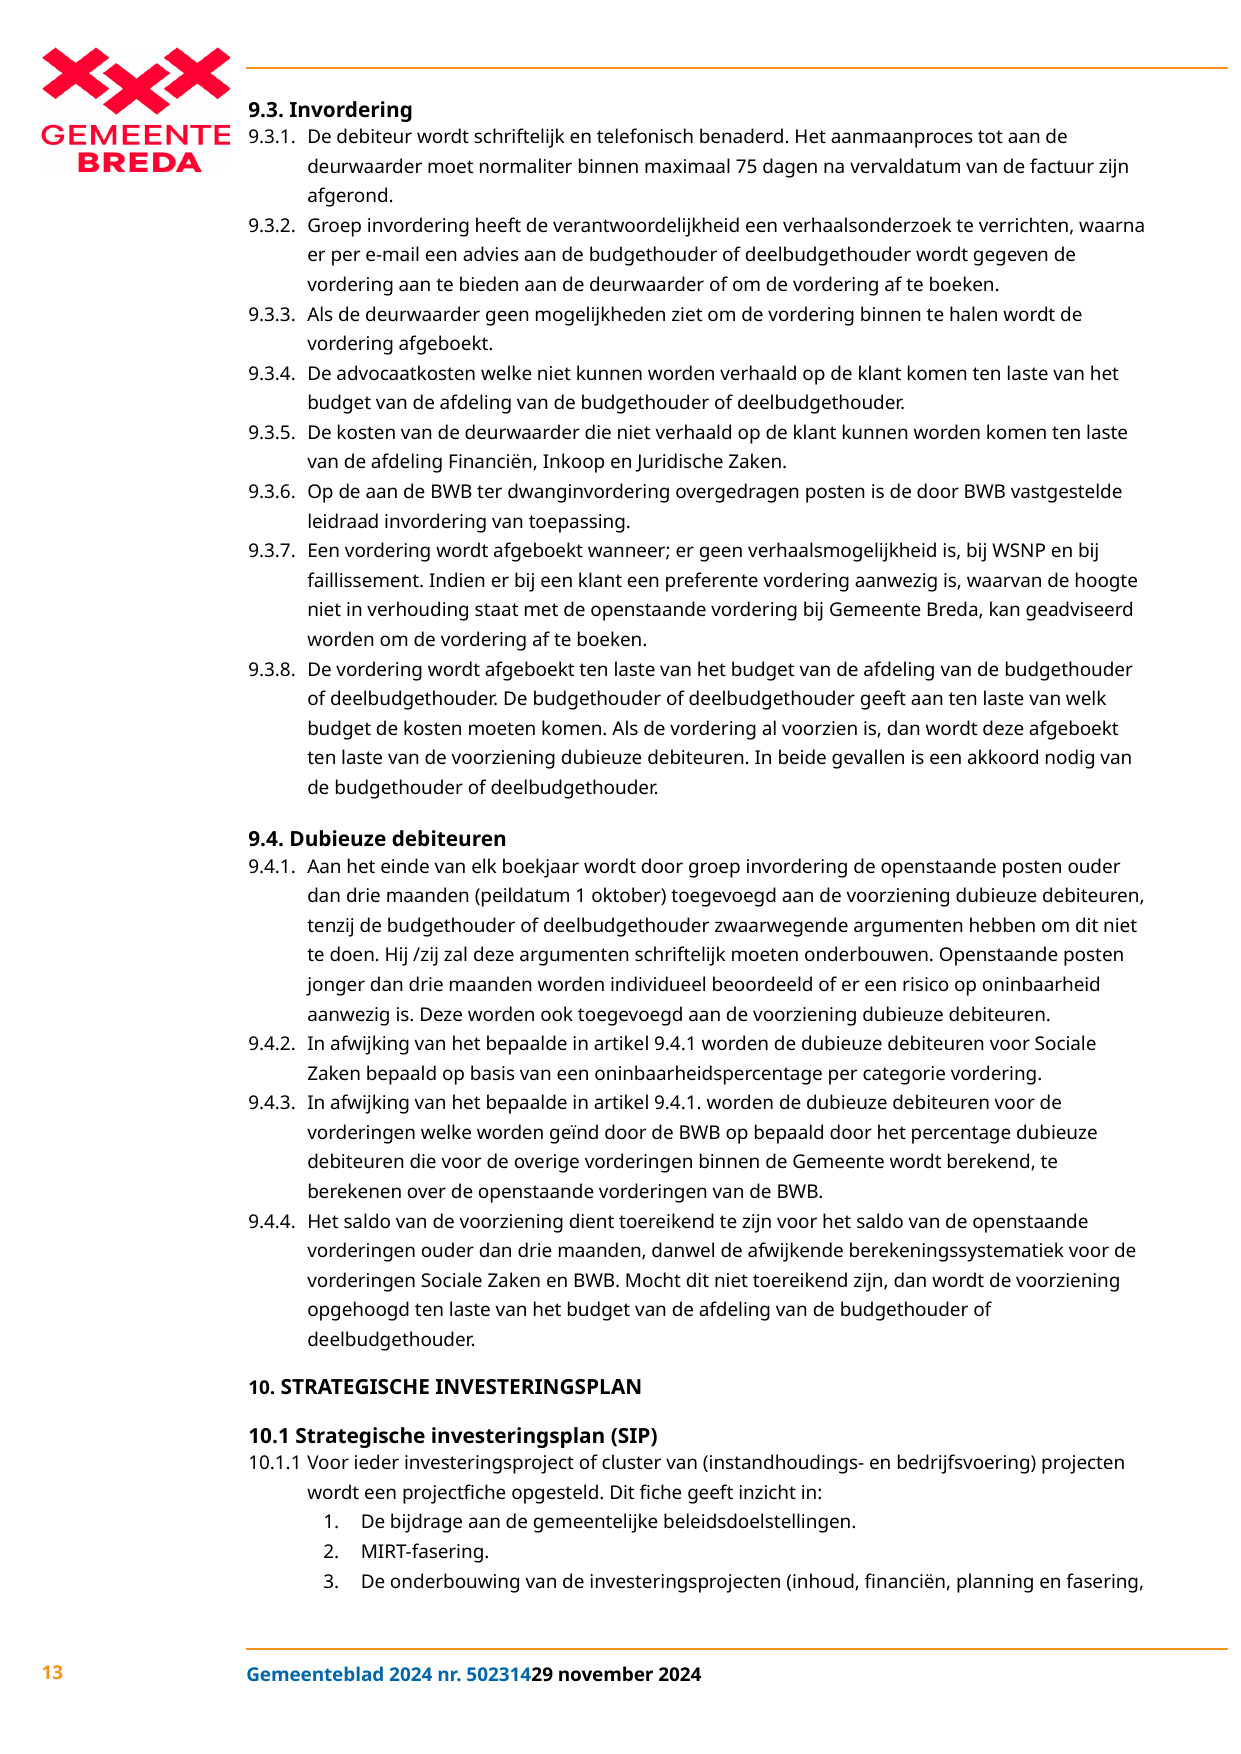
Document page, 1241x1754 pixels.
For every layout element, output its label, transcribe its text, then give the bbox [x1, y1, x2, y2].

list Het saldo van de voorziening dient toereikend te zijn voor het saldo van de openstaande vorderingen ouder dan drie maanden, danwel de afwijkende berekeningssystematiek voor de vorderingen Sociale Zaken en BWB. Mocht dit niet toereikend zijn, dan wordt de voorziening opgehoogd ten laste van het budget van de afdeling van de budgethouder of deelbudgethouder. [248, 1208, 1152, 1352]
list De onderbouwing van de investeringsprojecten (inhoud, financiën, planning en fasering, [323, 1568, 1152, 1594]
list In afwijking van het bepaalde in artikel 9.4.1. worden de dubieuze debiteuren voor de vorderingen welke worden geïnd door de BWB op bepaald door het percentage dubieuze debiteuren die voor de overige vorderingen binnen de Gemeente wordt berekend, te berekenen over de openstaande vorderingen van de BWB. [248, 1089, 1152, 1204]
list In afwijking van het bepaalde in artikel 9.4.1 worden de dubieuze debiteuren voor Sociale Zaken bepaald op basis van een oninbaarheidspercentage per categorie vordering. [248, 1030, 1152, 1086]
text 10.1 Strategische investeringsplan (SIP) [248, 1421, 1152, 1449]
list Voor ieder investeringsproject of cluster van (instandhoudings- en bedrijfsvoering) projecten wordt een projectfiche opgesteld. Dit fiche geeft inzicht in: [248, 1449, 1152, 1505]
text 9.3. Invordering [248, 95, 1152, 123]
list De debiteur wordt schriftelijk en telefonisch benaderd. Het aanmaanproces tot aan de deurwaarder moet normaliter binnen maximaal 75 dagen na vervaldatum van de factuur zijn afgerond. [248, 123, 1152, 208]
text 10. STRATEGISCHE INVESTERINGSPLAN [248, 1372, 1152, 1400]
list MIRT-fasering. [323, 1538, 1152, 1564]
list De advocaatkosten welke niet kunnen worden verhaald op de klant komen ten laste van het budget van de afdeling van de budgethouder of deelbudgethouder. [248, 360, 1152, 415]
list Aan het einde van elk boekjaar wordt door groep invordering de openstaande posten ouder dan drie maanden (peildatum 1 oktober) toegevoegd aan de voorziening dubieuze debiteuren, tenzij de budgethouder of deelbudgethouder zwaarwegende argumenten hebben om dit niet te doen. Hij /zij zal deze argumenten schriftelijk moeten onderbouwen. Openstaande posten jonger dan drie maanden worden individueel beoordeeld of er een risico op oninbaarheid aanwezig is. Deze worden ook toegevoegd aan de voorziening dubieuze debiteuren. [248, 853, 1152, 1027]
list Als de deurwaarder geen mogelijkheden ziet om de vordering binnen te halen wordt de vordering afgeboekt. [248, 301, 1152, 356]
list Een vordering wordt afgeboekt wanneer; er geen verhaalsmogelijkheid is, bij WSNP en bij faillissement. Indien er bij een klant een preferente vordering aanwezig is, waarvan de hoogte niet in verhouding staat met de openstaande vordering bij Gemeente Breda, kan geadviseerd worden om de vordering af te boeken. [248, 537, 1152, 652]
text 9.4. Dubieuze debiteuren [248, 824, 1152, 853]
list De vordering wordt afgeboekt ten laste van het budget van de afdeling van de budgethouder of deelbudgethouder. De budgethouder of deelbudgethouder geeft aan ten laste van welk budget de kosten moeten komen. Als de vordering al voorzien is, dan wordt deze afgeboekt ten laste van de voorziening dubieuze debiteuren. In beide gevallen is een akkoord nodig van de budgethouder of deelbudgethouder. [248, 656, 1152, 800]
list Op de aan de BWB ter dwanginvordering overgedragen posten is de door BWB vastgestelde leidraad invordering van toepassing. [248, 478, 1152, 533]
list De bijdrage aan de gemeentelijke beleidsdoelstellingen. [323, 1509, 1152, 1534]
picture [41, 47, 231, 172]
list Groep invordering heeft de verantwoordelijkheid een verhaalsonderzoek te verrichten, waarna er per e-mail een advies aan de budgethouder of deelbudgethouder wordt gegeven de vordering aan te bieden aan de deurwaarder of om de vordering af te boeken. [248, 212, 1152, 297]
list De kosten van de deurwaarder die niet verhaald op de klant kunnen worden komen ten laste van de afdeling Financiën, Inkoop en Juridische Zaken. [248, 419, 1152, 474]
